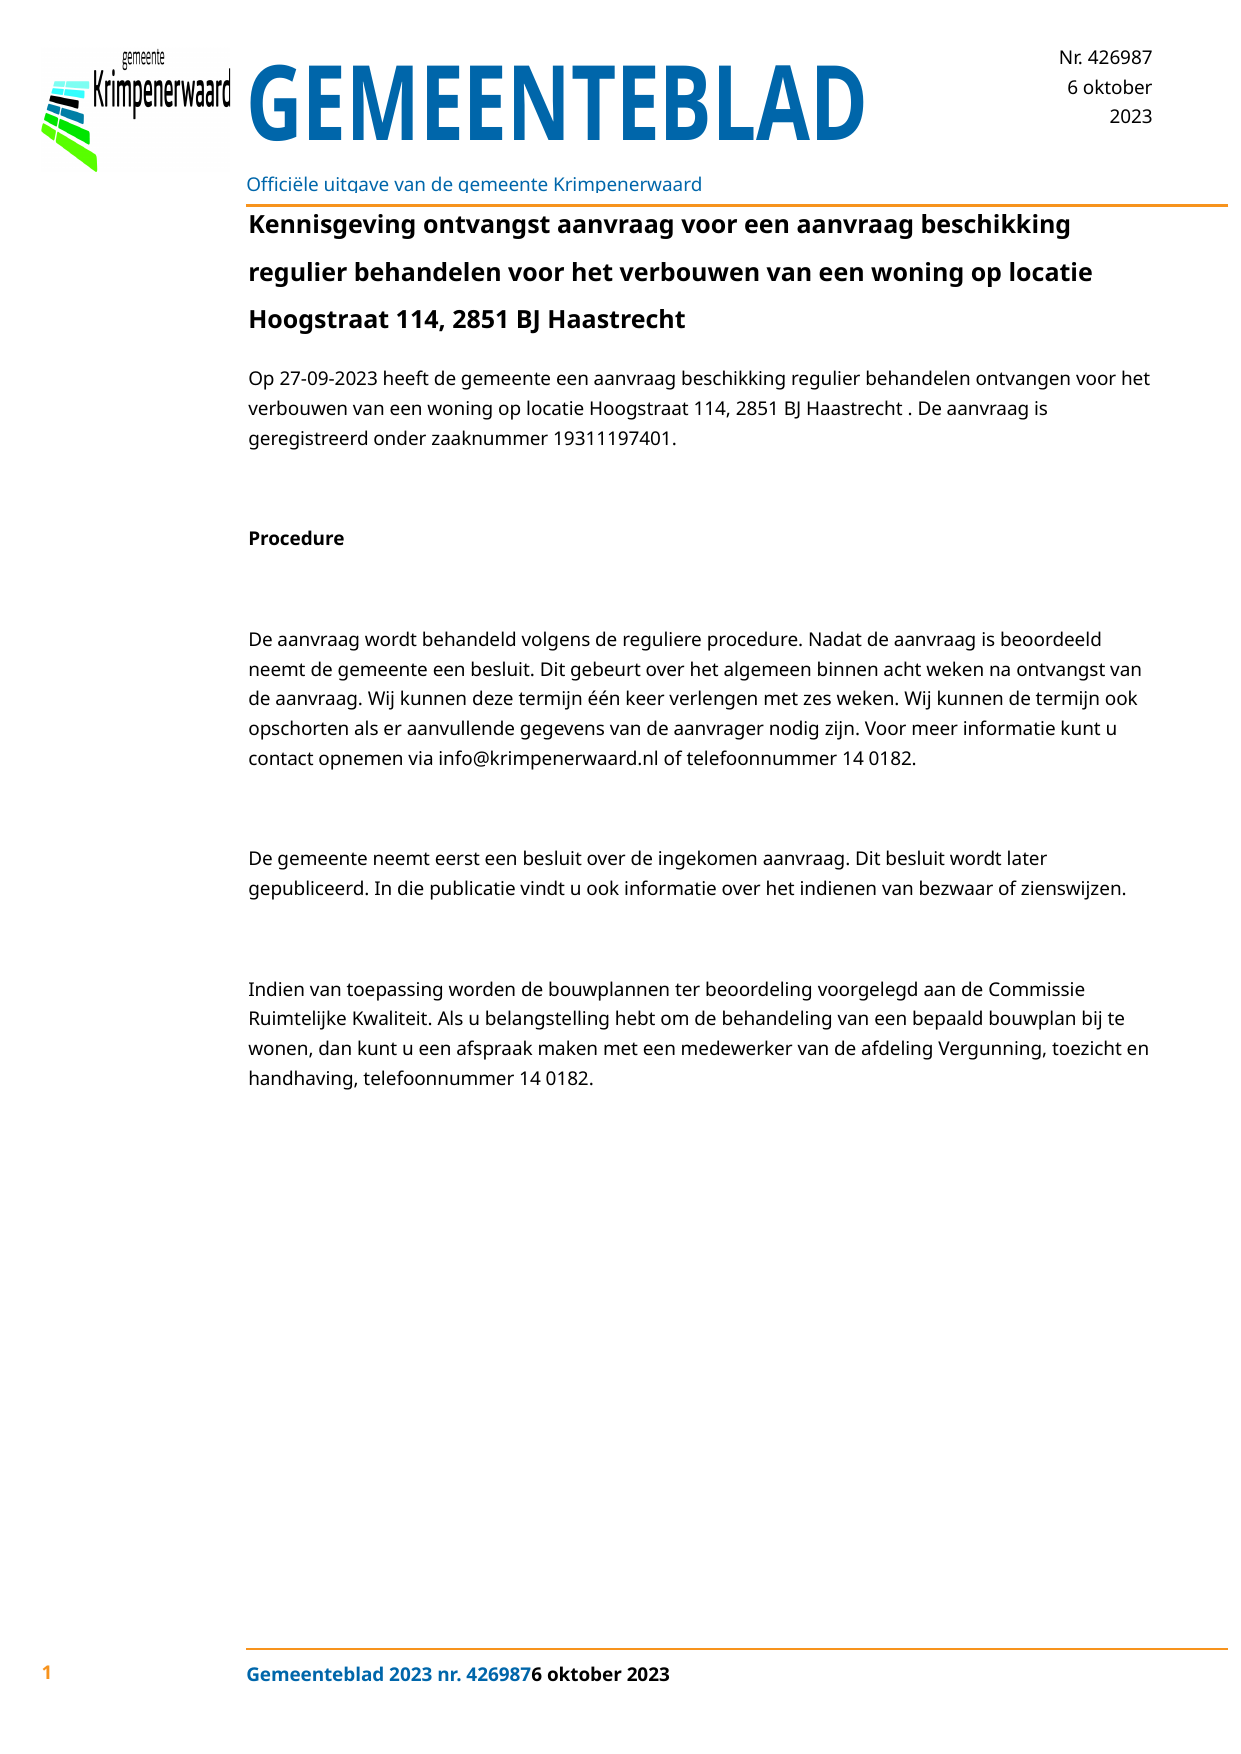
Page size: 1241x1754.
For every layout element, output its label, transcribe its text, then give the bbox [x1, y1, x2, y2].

text Indien van toepassing worden de bouwplannen ter beoordeling voorgelegd aan de Commissie Ruimtelijke Kwaliteit. Als u belangstelling hebt om de behandeling van een bepaald bouwplan bij te wonen, dan kunt u een afspraak maken met een medewerker van de afdeling Vergunning, toezicht en handhaving, telefoonnummer 14 0182. [248, 976, 1152, 1090]
text De gemeente neemt eerst een besluit over de ingekomen aanvraag. Dit besluit wordt later gepubliceerd. In die publicatie vindt u ook informatie over het indienen van bezwaar of zienswijzen. [248, 846, 1152, 901]
text Kennisgeving ontvangst aanvraag voor een aanvraag beschikking regulier behandelen voor het verbouwen van een woning op locatie Hoogstraat 114, 2851 BJ Haastrecht [248, 207, 1152, 336]
text Procedure [248, 526, 1152, 551]
text Op 27-09-2023 heeft de gemeente een aanvraag beschikking regulier behandelen ontvangen voor het verbouwen van een woning op locatie Hoogstraat 114, 2851 BJ Haastrecht . De aanvraag is geregistreerd onder zaaknummer 19311197401. [248, 366, 1152, 450]
picture [41, 47, 231, 172]
text De aanvraag wordt behandeld volgens de reguliere procedure. Nadat de aanvraag is beoordeeld neemt de gemeente een besluit. Dit gebeurt over het algemeen binnen acht weken na ontvangst van de aanvraag. Wij kunnen deze termijn één keer verlengen met zes weken. Wij kunnen de termijn ook opschorten als er aanvullende gegevens van de aanvrager nodig zijn. Voor meer informatie kunt u contact opnemen via info@krimpenerwaard.nl of telefoonnummer 14 0182. [248, 626, 1152, 770]
